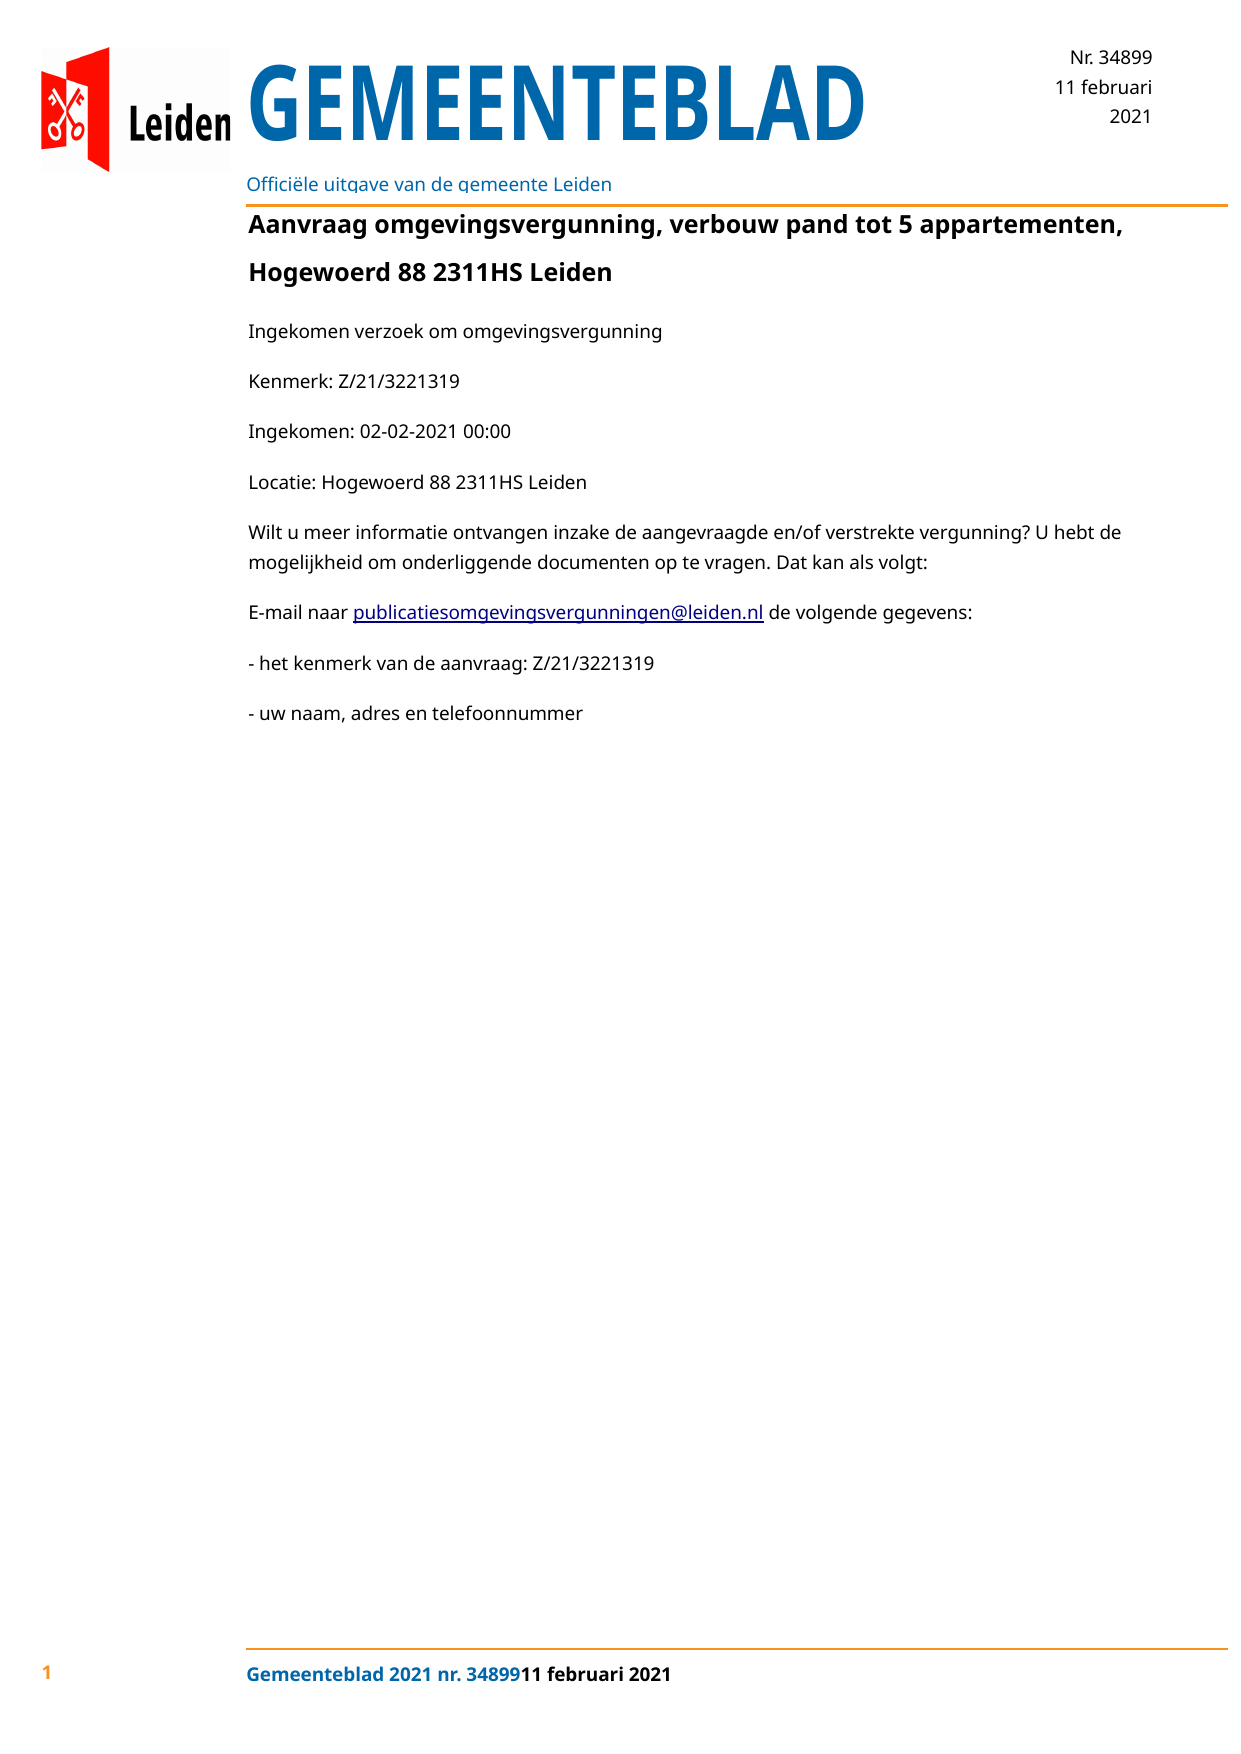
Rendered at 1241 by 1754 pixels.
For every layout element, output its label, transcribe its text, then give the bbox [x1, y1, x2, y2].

text Wilt u meer informatie ontvangen inzake de aangevraagde en/of verstrekte vergunning? U hebt de mogelijkheid om onderliggende documenten op te vragen. Dat kan als volgt: [248, 519, 1152, 575]
text Aanvraag omgevingsvergunning, verbouw pand tot 5 appartementen, Hogewoerd 88 2311HS Leiden [248, 207, 1152, 288]
text Ingekomen: 02-02-2021 00:00 [248, 419, 1152, 444]
text - het kenmerk van de aanvraag: Z/21/3221319 [248, 650, 1152, 676]
picture [41, 47, 231, 172]
text - uw naam, adres en telefoonnummer [248, 700, 1152, 726]
text E-mail naar publicatiesomgevingsvergunningen@leiden.nl de volgende gegevens: [248, 599, 1152, 625]
text Locatie: Hogewoerd 88 2311HS Leiden [248, 469, 1152, 495]
text Kenmerk: Z/21/3221319 [248, 368, 1152, 394]
text Ingekomen verzoek om omgevingsvergunning [248, 318, 1152, 344]
